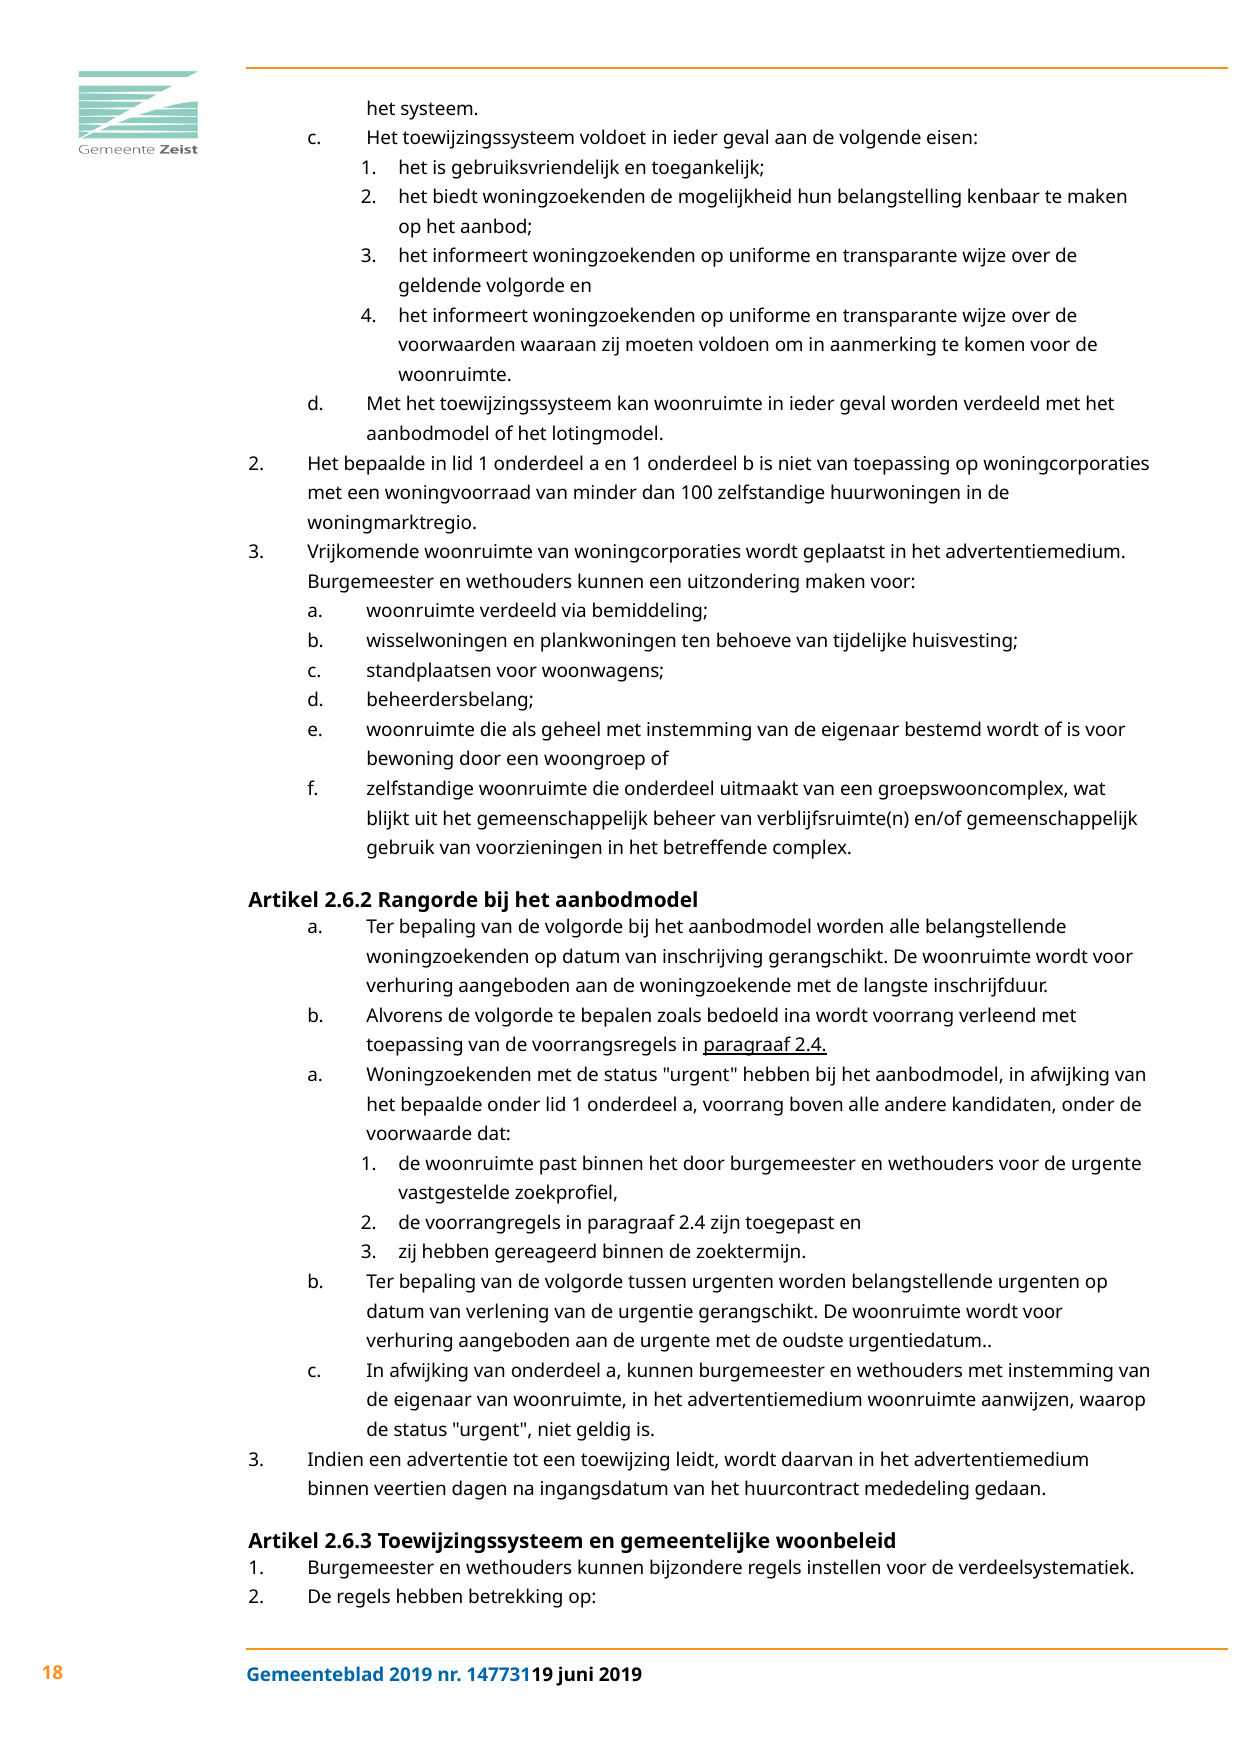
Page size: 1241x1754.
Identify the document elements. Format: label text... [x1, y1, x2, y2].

list Het bepaalde in lid 1 onderdeel a en 1 onderdeel b is niet van toepassing op woningcorporaties met een woningvoorraad van minder dan 100 zelfstandige huurwoningen in de woningmarktregio. [248, 450, 1152, 535]
list het informeert woningzoekenden op uniforme en transparante wijze over de voorwaarden waaraan zij moeten voldoen om in aanmerking te komen voor de woonruimte. [361, 302, 1152, 387]
list Indien een advertentie tot een toewijzing leidt, wordt daarvan in het advertentiemedium binnen veertien dagen na ingangsdatum van het huurcontract mededeling gedaan. [248, 1446, 1152, 1501]
list Ter bepaling van de volgorde tussen urgenten worden belangstellende urgenten op datum van verlening van de urgentie gerangschikt. De woonruimte wordt voor verhuring aangeboden aan de urgente met de oudste urgentiedatum.. [307, 1268, 1152, 1353]
list wisselwoningen en plankwoningen ten behoeve van tijdelijke huisvesting; [307, 627, 1152, 653]
list het informeert woningzoekenden op uniforme en transparante wijze over de geldende volgorde en [361, 243, 1152, 298]
text Artikel 2.6.2 Rangorde bij het aanbodmodel [248, 885, 1152, 913]
list De regels hebben betrekking op: [248, 1584, 1152, 1609]
list de woonruimte past binnen het door burgemeester en wethouders voor de urgente vastgestelde zoekprofiel, [361, 1150, 1152, 1205]
list Met het toewijzingssysteem kan woonruimte in ieder geval worden verdeeld met het aanbodmodel of het lotingmodel. [307, 391, 1152, 446]
list Ter bepaling van de volgorde bij het aanbodmodel worden alle belangstellende woningzoekenden op datum van inschrijving gerangschikt. De woonruimte wordt voor verhuring aangeboden aan de woningzoekende met de langste inschrijfduur. [307, 913, 1152, 998]
list de voorrangregels in paragraaf 2.4 zijn toegepast en [361, 1209, 1152, 1235]
list standplaatsen voor woonwagens; [307, 657, 1152, 683]
list Het toewijzingssysteem voldoet in ieder geval aan de volgende eisen: [307, 124, 1152, 150]
list beheerdersbelang; [307, 686, 1152, 712]
list In afwijking van onderdeel a, kunnen burgemeester en wethouders met instemming van de eigenaar van woonruimte, in het advertentiemedium woonruimte aanwijzen, waarop de status "urgent", niet geldig is. [307, 1357, 1152, 1442]
list het biedt woningzoekenden de mogelijkheid hun belangstelling kenbaar te maken op het aanbod; [361, 183, 1152, 239]
list het is gebruiksvriendelijk en toegankelijk; [361, 154, 1152, 180]
picture [41, 47, 231, 172]
text Artikel 2.6.3 Toewijzingssysteem en gemeentelijke woonbeleid [248, 1526, 1152, 1554]
list zij hebben gereageerd binnen de zoektermijn. [361, 1239, 1152, 1264]
list Vrijkomende woonruimte van woningcorporaties wordt geplaatst in het advertentiemedium. Burgemeester en wethouders kunnen een uitzondering maken voor: [248, 538, 1152, 594]
list woonruimte die als geheel met instemming van de eigenaar bestemd wordt of is voor bewoning door een woongroep of [307, 716, 1152, 771]
list zelfstandige woonruimte die onderdeel uitmaakt van een groepswooncomplex, wat blijkt uit het gemeenschappelijk beheer van verblijfsruimte(n) en/of gemeenschappelijk gebruik van voorzieningen in het betreffende complex. [307, 775, 1152, 860]
list Woningzoekenden met de status "urgent" hebben bij het aanbodmodel, in afwijking van het bepaalde onder lid 1 onderdeel a, voorrang boven alle andere kandidaten, onder de voorwaarde dat: [307, 1061, 1152, 1146]
list Alvorens de volgorde te bepalen zoals bedoeld ina wordt voorrang verleend met toepassing van de voorrangsregels in paragraaf 2.4. [307, 1002, 1152, 1057]
list het systeem. [307, 95, 1152, 121]
list woonruimte verdeeld via bemiddeling; [307, 598, 1152, 623]
list Burgemeester en wethouders kunnen bijzondere regels instellen voor de verdeelsystematiek. [248, 1554, 1152, 1580]
